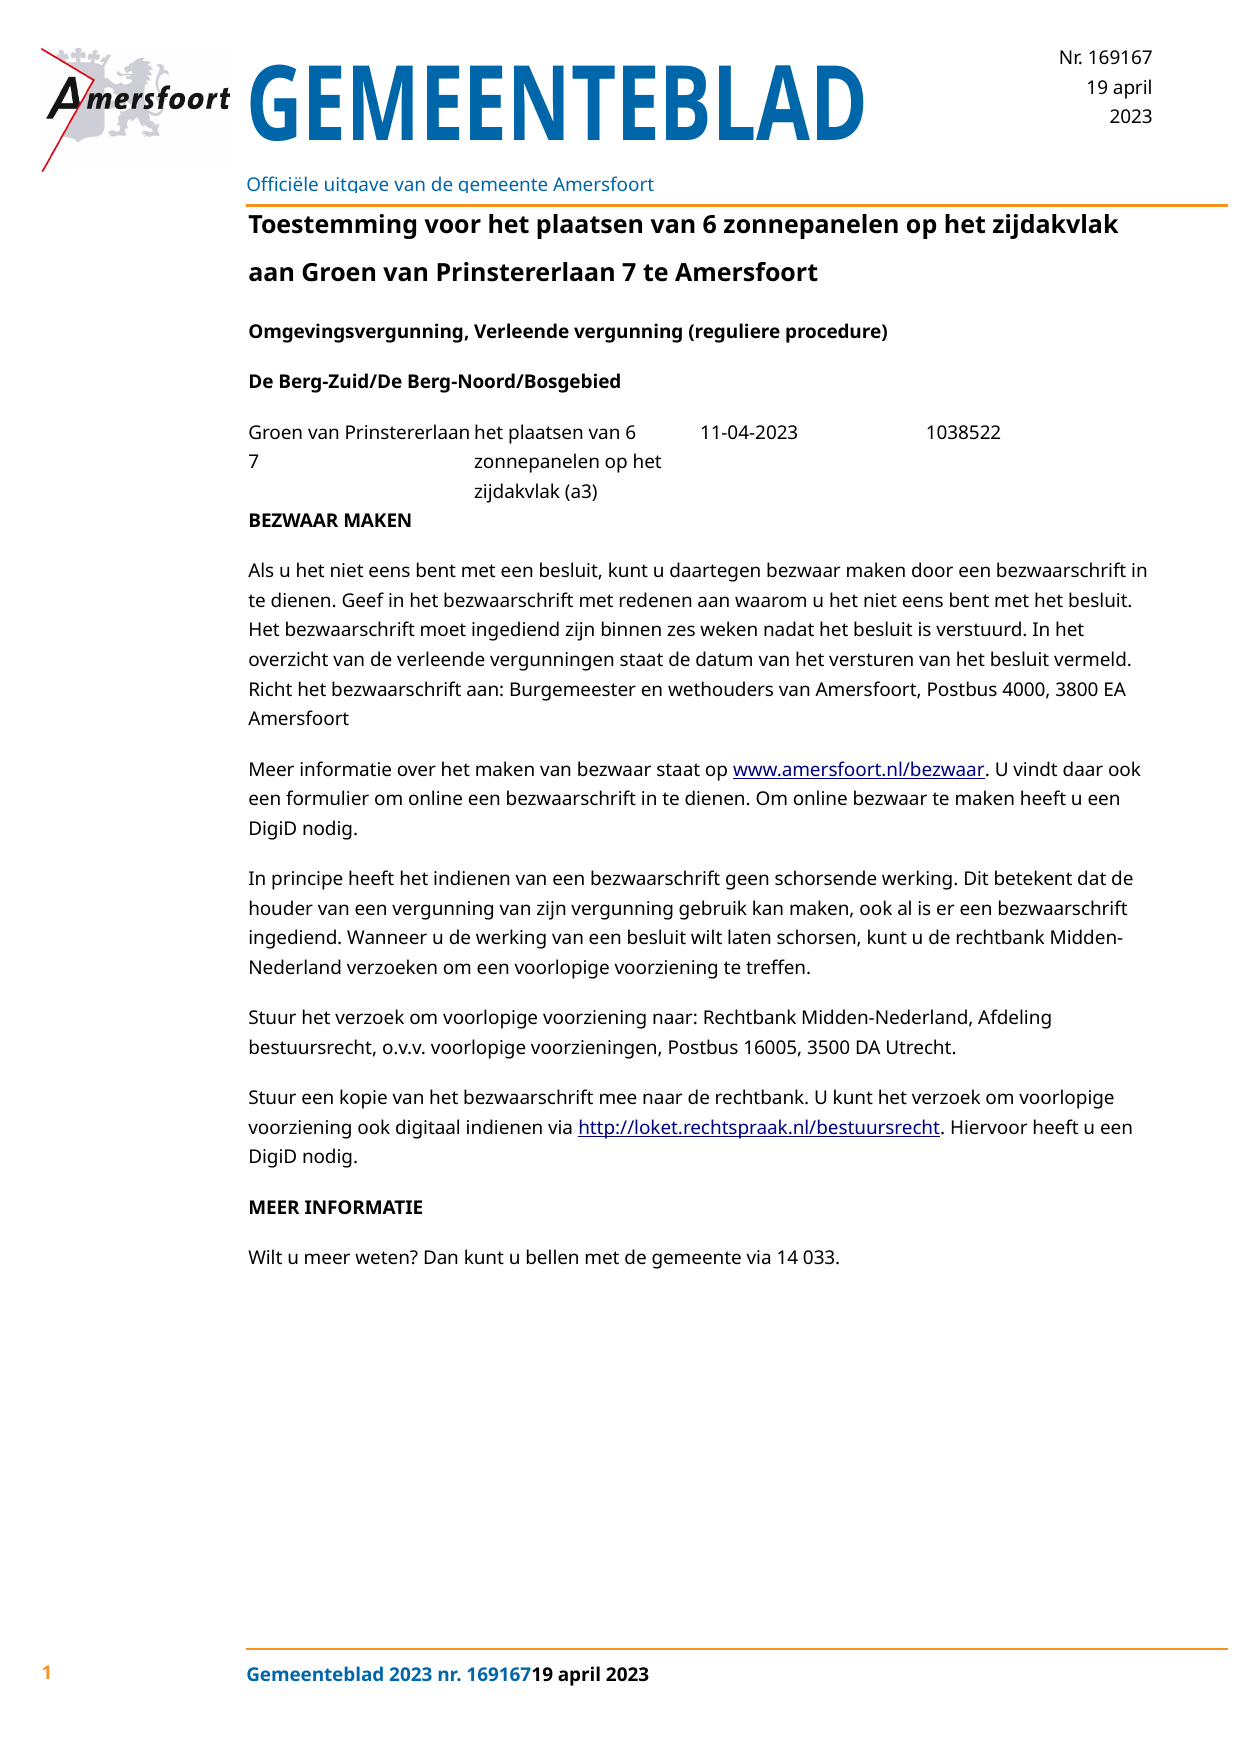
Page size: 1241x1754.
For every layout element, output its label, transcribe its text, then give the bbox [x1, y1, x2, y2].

text MEER INFORMATIE [248, 1194, 1152, 1220]
text Als u het niet eens bent met een besluit, kunt u daartegen bezwaar maken door een bezwaarschrift in te dienen. Geef in het bezwaarschrift met redenen aan waarom u het niet eens bent met het besluit. Het bezwaarschrift moet ingediend zijn binnen zes weken nadat het besluit is verstuurd. In het overzicht van de verleende vergunningen staat de datum van het versturen van het besluit vermeld. Richt het bezwaarschrift aan: Burgemeester en wethouders van Amersfoort, Postbus 4000, 3800 EA Amersfoort [248, 557, 1152, 731]
table_header het plaatsen van 6 zonnepanelen op het zijdakvlak (a3) [474, 419, 700, 504]
text Meer informatie over het maken van bezwaar staat op www.amersfoort.nl/bezwaar. U vindt daar ook een formulier om online een bezwaarschrift in te dienen. Om online bezwaar te maken heeft u een DigiD nodig. [248, 756, 1152, 841]
table_header 1038522 [926, 419, 1152, 504]
text De Berg-Zuid/De Berg-Noord/Bosgebied [248, 368, 1152, 394]
table_header Groen van Prinstererlaan 7 [248, 419, 474, 504]
picture [41, 47, 231, 172]
text Stuur een kopie van het bezwaarschrift mee naar de rechtbank. U kunt het verzoek om voorlopige voorziening ook digitaal indienen via http://loket.rechtspraak.nl/bestuursrecht. Hiervoor heeft u een DigiD nodig. [248, 1084, 1152, 1169]
text In principe heeft het indienen van een bezwaarschrift geen schorsende werking. Dit betekent dat de houder van een vergunning van zijn vergunning gebruik kan maken, ook al is er een bezwaarschrift ingediend. Wanneer u de werking van een besluit wilt laten schorsen, kunt u de rechtbank Midden-Nederland verzoeken om een voorlopige voorziening te treffen. [248, 865, 1152, 980]
text Omgevingsvergunning, Verleende vergunning (reguliere procedure) [248, 318, 1152, 344]
text Wilt u meer weten? Dan kunt u bellen met de gemeente via 14 033. [248, 1244, 1152, 1270]
table_header 11-04-2023 [700, 419, 926, 504]
text Stuur het verzoek om voorlopige voorziening naar: Rechtbank Midden-Nederland, Afdeling bestuursrecht, o.v.v. voorlopige voorzieningen, Postbus 16005, 3500 DA Utrecht. [248, 1004, 1152, 1060]
text Toestemming voor het plaatsen van 6 zonnepanelen op het zijdakvlak aan Groen van Prinstererlaan 7 te Amersfoort [248, 207, 1152, 288]
text BEZWAAR MAKEN [248, 507, 1152, 533]
